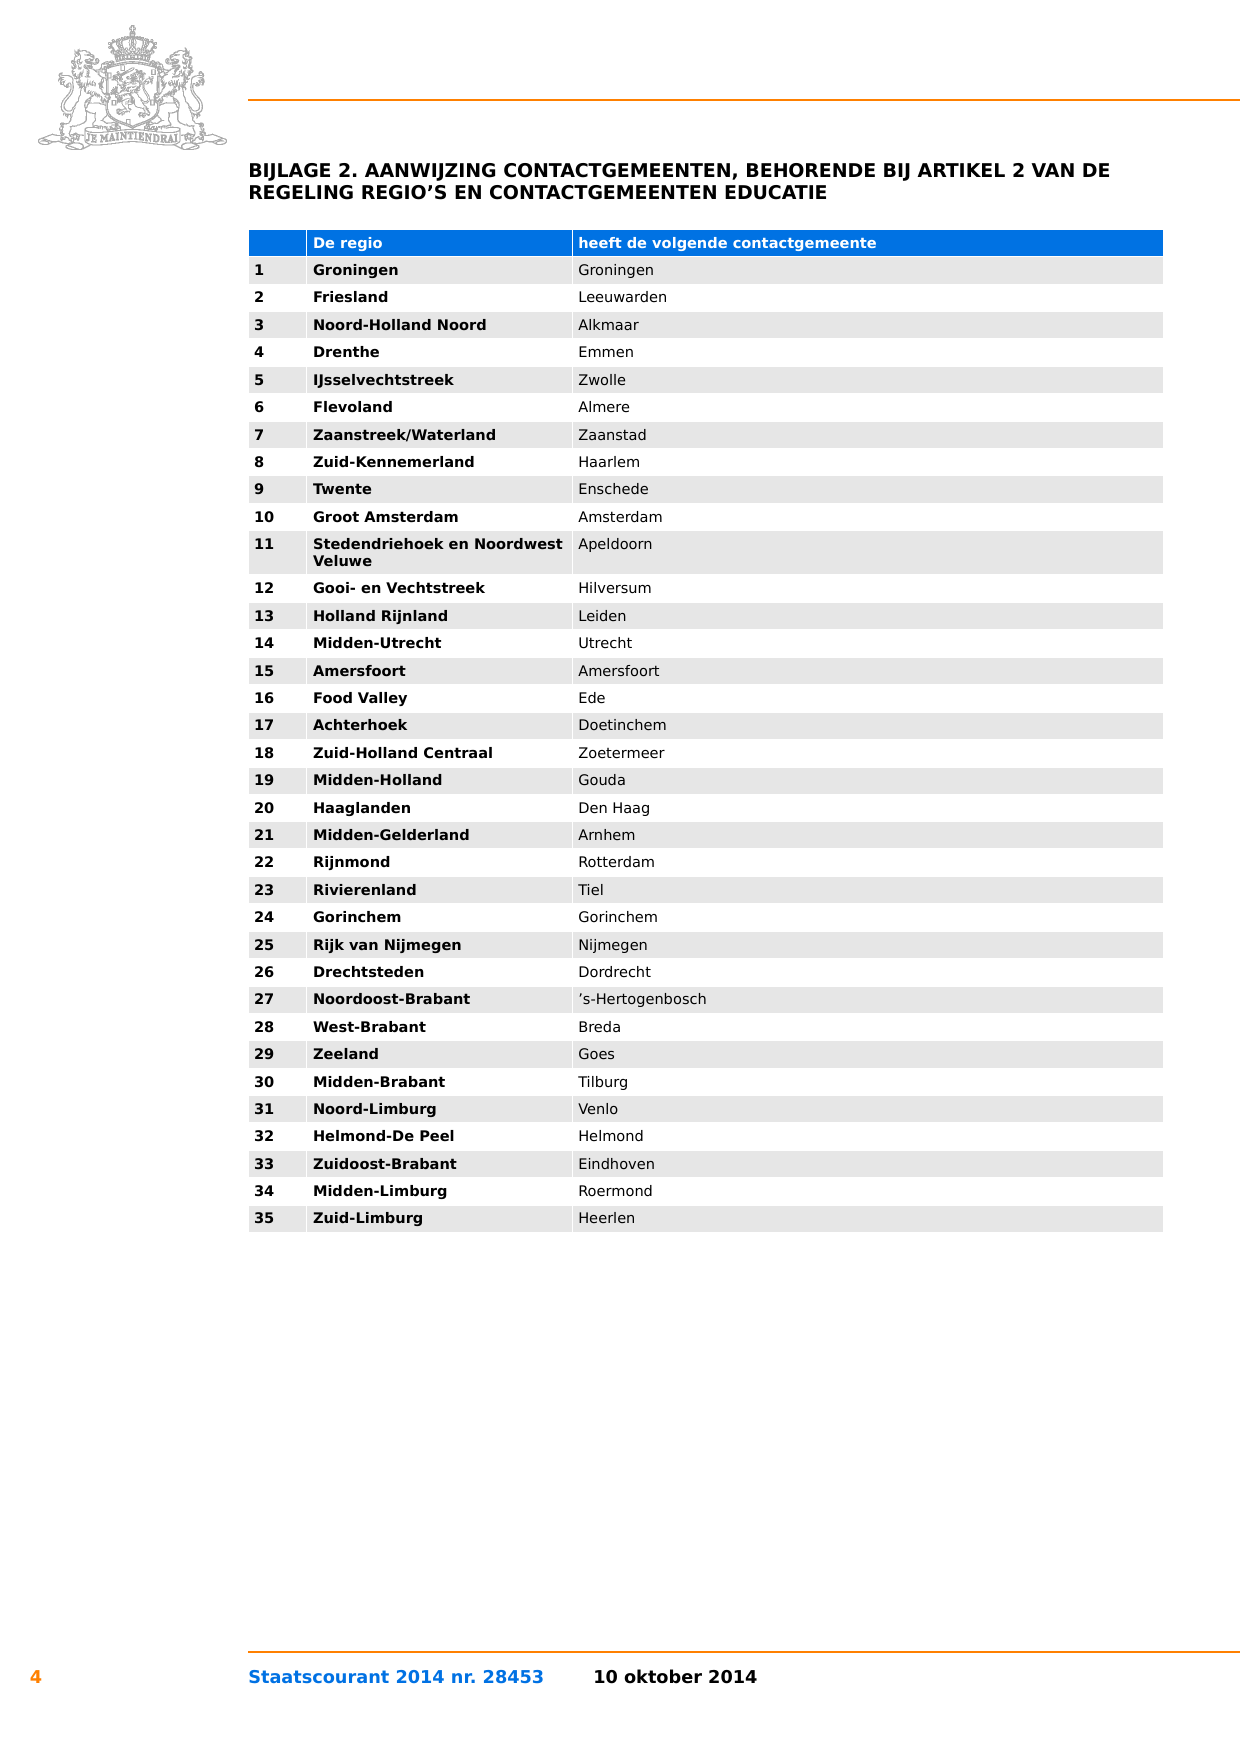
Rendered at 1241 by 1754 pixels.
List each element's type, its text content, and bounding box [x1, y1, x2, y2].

table_cell Amersfoort [307, 658, 572, 684]
table_cell Dordrecht [573, 959, 1163, 986]
table_cell ’s-Hertogenbosch [573, 987, 1163, 1013]
table_cell Zuid-Limburg [307, 1206, 572, 1232]
table_cell 9 [249, 476, 306, 503]
table_cell Midden-Utrecht [307, 630, 572, 657]
table_cell Achterhoek [307, 713, 572, 739]
table_cell Drenthe [307, 340, 572, 366]
table_cell Noordoost-Brabant [307, 987, 572, 1013]
table_cell 31 [249, 1096, 306, 1122]
table_cell Rivierenland [307, 877, 572, 903]
table_cell 4 [249, 340, 306, 366]
table_cell Gooi- en Vechtstreek [307, 576, 572, 602]
table_cell 10 [249, 504, 306, 530]
table_cell 7 [249, 422, 306, 448]
table_cell 30 [249, 1069, 306, 1095]
table_cell Holland Rijnland [307, 603, 572, 629]
table_cell 8 [249, 449, 306, 475]
table_cell Food Valley [307, 685, 572, 712]
table_cell 6 [249, 394, 306, 421]
table_cell Rijk van Nijmegen [307, 932, 572, 958]
table_cell Haaglanden [307, 795, 572, 821]
table_cell 26 [249, 959, 306, 986]
table_cell Rotterdam [573, 850, 1163, 876]
table_cell 20 [249, 795, 306, 821]
table_cell 1 [249, 257, 306, 284]
table_cell 15 [249, 658, 306, 684]
table_cell 28 [249, 1014, 306, 1040]
table_cell Tilburg [573, 1069, 1163, 1095]
table_cell Zeeland [307, 1041, 572, 1068]
table_cell 14 [249, 630, 306, 657]
table_cell 34 [249, 1178, 306, 1205]
table_header heeft de volgende contactgemeente [573, 230, 1163, 256]
table_cell 25 [249, 932, 306, 958]
table_cell Zaanstreek/Waterland [307, 422, 572, 448]
table_cell 12 [249, 576, 306, 602]
table_cell Midden-Holland [307, 768, 572, 794]
table_cell Roermond [573, 1178, 1163, 1205]
table_cell Zuid-Kennemerland [307, 449, 572, 475]
table_cell Emmen [573, 340, 1163, 366]
table_cell 5 [249, 367, 306, 393]
table_cell 22 [249, 850, 306, 876]
table_cell IJsselvechtstreek [307, 367, 572, 393]
table_cell Ede [573, 685, 1163, 712]
table_cell Zaanstad [573, 422, 1163, 448]
table_cell Leiden [573, 603, 1163, 629]
table_cell Zuid-Holland Centraal [307, 740, 572, 766]
table_cell Stedendriehoek en Noordwest Veluwe [307, 531, 572, 574]
table_cell 17 [249, 713, 306, 739]
table_cell 19 [249, 768, 306, 794]
table_cell 33 [249, 1151, 306, 1177]
table_cell Utrecht [573, 630, 1163, 657]
table_cell Breda [573, 1014, 1163, 1040]
table_cell Flevoland [307, 394, 572, 421]
table_cell Doetinchem [573, 713, 1163, 739]
table_cell Rijnmond [307, 850, 572, 876]
table_cell West-Brabant [307, 1014, 572, 1040]
table_cell Tiel [573, 877, 1163, 903]
table_cell Midden-Brabant [307, 1069, 572, 1095]
table_cell Almere [573, 394, 1163, 421]
table_header De regio [307, 230, 572, 256]
table_cell 11 [249, 531, 306, 574]
table_cell 27 [249, 987, 306, 1013]
table_cell Nijmegen [573, 932, 1163, 958]
table_cell 23 [249, 877, 306, 903]
table_cell Zuidoost-Brabant [307, 1151, 572, 1177]
table_cell Alkmaar [573, 312, 1163, 338]
table_cell Haarlem [573, 449, 1163, 475]
table_cell Groningen [573, 257, 1163, 284]
table_cell Midden-Limburg [307, 1178, 572, 1205]
table_cell Gorinchem [573, 904, 1163, 931]
table_cell Den Haag [573, 795, 1163, 821]
table_cell Groot Amsterdam [307, 504, 572, 530]
table_cell Midden-Gelderland [307, 822, 572, 848]
table_cell 21 [249, 822, 306, 848]
table_cell 32 [249, 1124, 306, 1150]
table_cell Zoetermeer [573, 740, 1163, 766]
table_cell Amersfoort [573, 658, 1163, 684]
table_cell Gorinchem [307, 904, 572, 931]
table_cell 2 [249, 285, 306, 311]
table_cell 24 [249, 904, 306, 931]
subtitle BIJLAGE 2. AANWIJZING CONTACTGEMEENTEN, BEHORENDE BIJ ARTIKEL 2 VAN DE REGELING REGIO’S EN CONTACTGEMEENTEN EDUCATIE [248, 160, 1163, 204]
table_cell Eindhoven [573, 1151, 1163, 1177]
table_cell Noord-Limburg [307, 1096, 572, 1122]
table_cell Zwolle [573, 367, 1163, 393]
table_cell 13 [249, 603, 306, 629]
table_cell Leeuwarden [573, 285, 1163, 311]
picture [38, 25, 227, 150]
table_cell Noord-Holland Noord [307, 312, 572, 338]
table_cell Apeldoorn [573, 531, 1163, 574]
table_cell Gouda [573, 768, 1163, 794]
table_cell Goes [573, 1041, 1163, 1068]
table_cell Amsterdam [573, 504, 1163, 530]
table_cell 3 [249, 312, 306, 338]
table_cell Arnhem [573, 822, 1163, 848]
table_cell Enschede [573, 476, 1163, 503]
table_cell Helmond-De Peel [307, 1124, 572, 1150]
table_cell Friesland [307, 285, 572, 311]
table_cell Twente [307, 476, 572, 503]
table_cell 35 [249, 1206, 306, 1232]
table_header [249, 230, 306, 256]
table_cell Groningen [307, 257, 572, 284]
table_cell 29 [249, 1041, 306, 1068]
table_cell Drechtsteden [307, 959, 572, 986]
table_cell 16 [249, 685, 306, 712]
table_cell Heerlen [573, 1206, 1163, 1232]
table_cell Venlo [573, 1096, 1163, 1122]
table_cell 18 [249, 740, 306, 766]
table_cell Helmond [573, 1124, 1163, 1150]
table_cell Hilversum [573, 576, 1163, 602]
